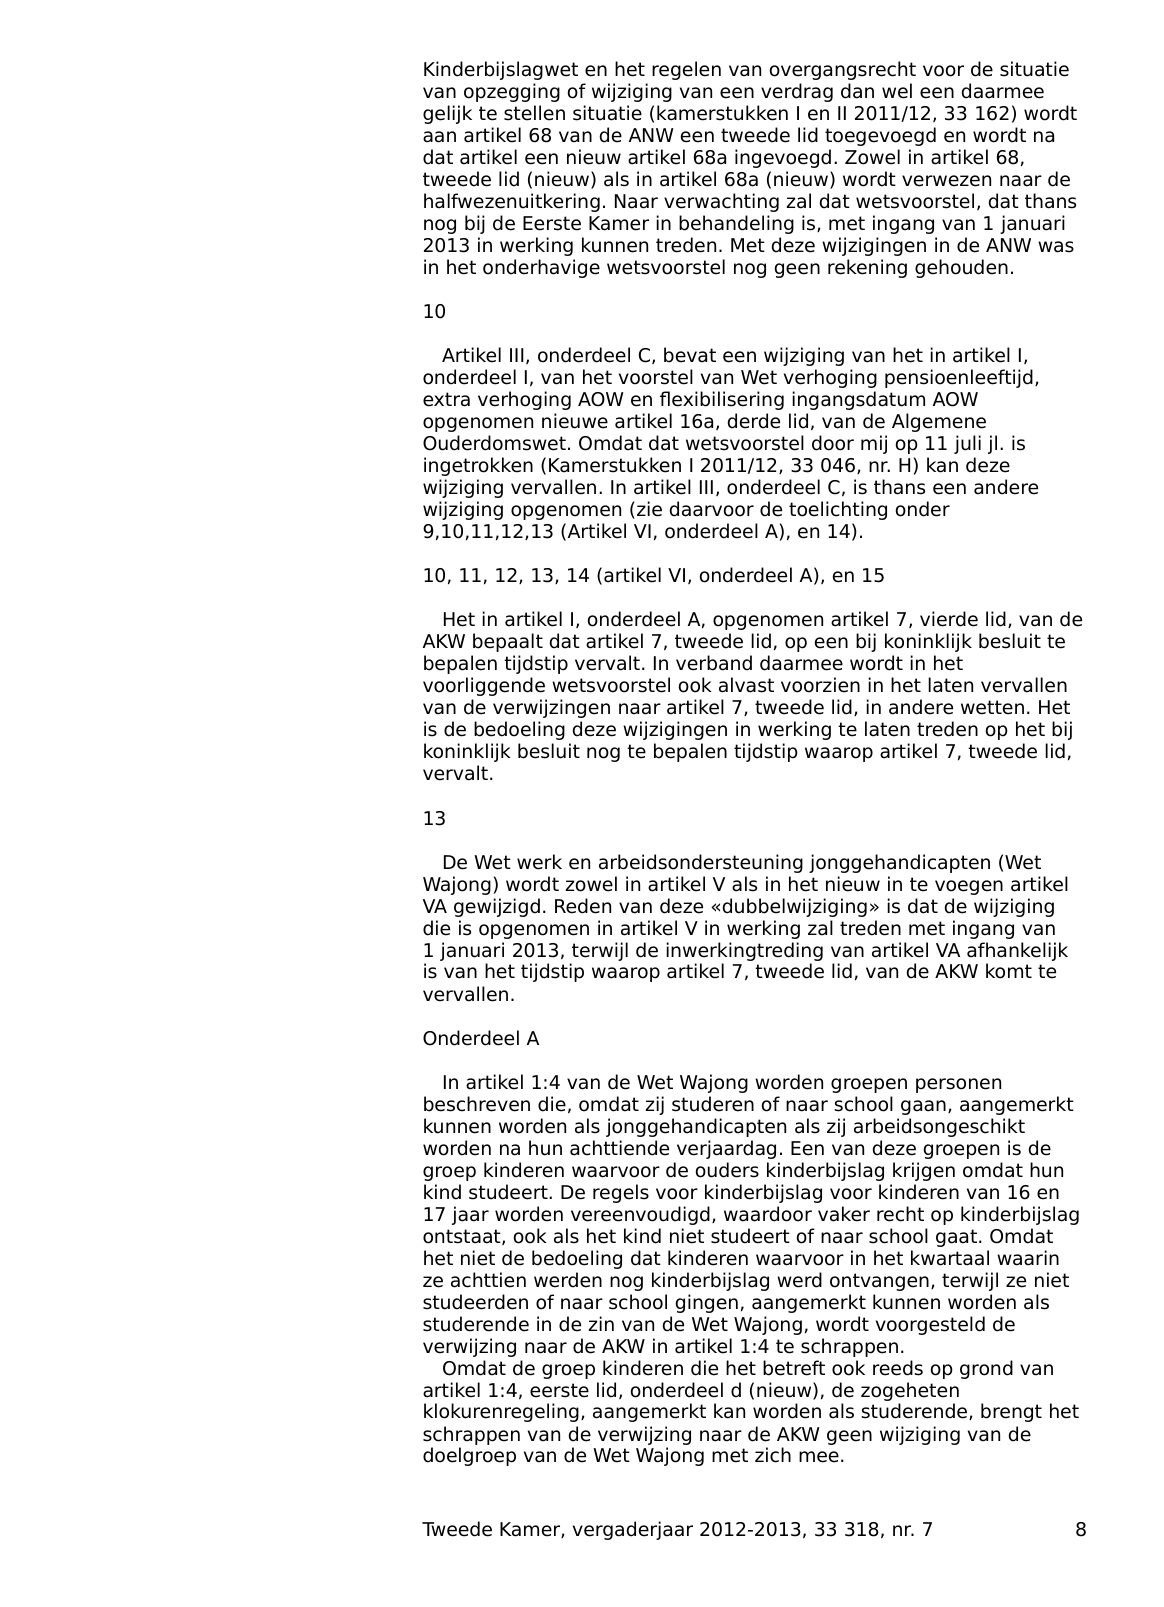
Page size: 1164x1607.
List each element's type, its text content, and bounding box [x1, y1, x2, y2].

subtitle 10 [422, 301, 1087, 323]
text Het in artikel I, onderdeel A, opgenomen artikel 7, vierde lid, van de AKW bepaalt dat artikel 7, tweede lid, op een bij koninklijk besluit te bepalen tijdstip vervalt. In verband daarmee wordt in het voorliggende wetsvoorstel ook alvast voorzien in het laten vervallen van de verwijzingen naar artikel 7, tweede lid, in andere wetten. Het is de bedoeling deze wijzigingen in werking te laten treden op het bij koninklijk besluit nog te bepalen tijdstip waarop artikel 7, tweede lid, vervalt. [422, 609, 1087, 785]
subtitle 13 [422, 807, 1087, 829]
text Kinderbijslagwet en het regelen van overgangsrecht voor de situatie van opzegging of wijziging van een verdrag dan wel een daarmee gelijk te stellen situatie (kamerstukken I en II 2011/12, 33 162) wordt aan artikel 68 van de ANW een tweede lid toegevoegd en wordt na dat artikel een nieuw artikel 68a ingevoegd. Zowel in artikel 68, tweede lid (nieuw) als in artikel 68a (nieuw) wordt verwezen naar de halfwezenuitkering. Naar verwachting zal dat wetsvoorstel, dat thans nog bij de Eerste Kamer in behandeling is, met ingang van 1 januari 2013 in werking kunnen treden. Met deze wijzigingen in de ANW was in het onderhavige wetsvoorstel nog geen rekening gehouden. [422, 59, 1087, 279]
text In artikel 1:4 van de Wet Wajong worden groepen personen beschreven die, omdat zij studeren of naar school gaan, aangemerkt kunnen worden als jonggehandicapten als zij arbeidsongeschikt worden na hun achttiende verjaardag. Een van deze groepen is de groep kinderen waarvoor de ouders kinderbijslag krijgen omdat hun kind studeert. De regels voor kinderbijslag voor kinderen van 16 en 17 jaar worden vereenvoudigd, waardoor vaker recht op kinderbijslag ontstaat, ook als het kind niet studeert of naar school gaat. Omdat het niet de bedoeling dat kinderen waarvoor in het kwartaal waarin ze achttien werden nog kinderbijslag werd ontvangen, terwijl ze niet studeerden of naar school gingen, aangemerkt kunnen worden als studerende in de zin van de Wet Wajong, wordt voorgesteld de verwijzing naar de AKW in artikel 1:4 te schrappen. [422, 1072, 1087, 1357]
text Artikel III, onderdeel C, bevat een wijziging van het in artikel I, onderdeel I, van het voorstel van Wet verhoging pensioenleeftijd, extra verhoging AOW en flexibilisering ingangsdatum AOW opgenomen nieuwe artikel 16a, derde lid, van de Algemene Ouderdomswet. Omdat dat wetsvoorstel door mij op 11 juli jl. is ingetrokken (Kamerstukken I 2011/12, 33 046, nr. H) kan deze wijziging vervallen. In artikel III, onderdeel C, is thans een andere wijziging opgenomen (zie daarvoor de toelichting onder 9,10,11,12,13 (Artikel VI, onderdeel A), en 14). [422, 345, 1087, 543]
text Omdat de groep kinderen die het betreft ook reeds op grond van artikel 1:4, eerste lid, onderdeel d (nieuw), de zogeheten klokurenregeling, aangemerkt kan worden als studerende, brengt het schrappen van de verwijzing naar de AKW geen wijziging van de doelgroep van de Wet Wajong met zich mee. [422, 1357, 1087, 1467]
subtitle Onderdeel A [422, 1028, 1087, 1049]
subtitle 10, 11, 12, 13, 14 (artikel VI, onderdeel A), en 15 [422, 565, 1087, 587]
text De Wet werk en arbeidsondersteuning jonggehandicapten (Wet Wajong) wordt zowel in artikel V als in het nieuw in te voegen artikel VA gewijzigd. Reden van deze «dubbelwijziging» is dat de wijziging die is opgenomen in artikel V in werking zal treden met ingang van 1 januari 2013, terwijl de inwerkingtreding van artikel VA afhankelijk is van het tijdstip waarop artikel 7, tweede lid, van de AKW komt te vervallen. [422, 852, 1087, 1005]
